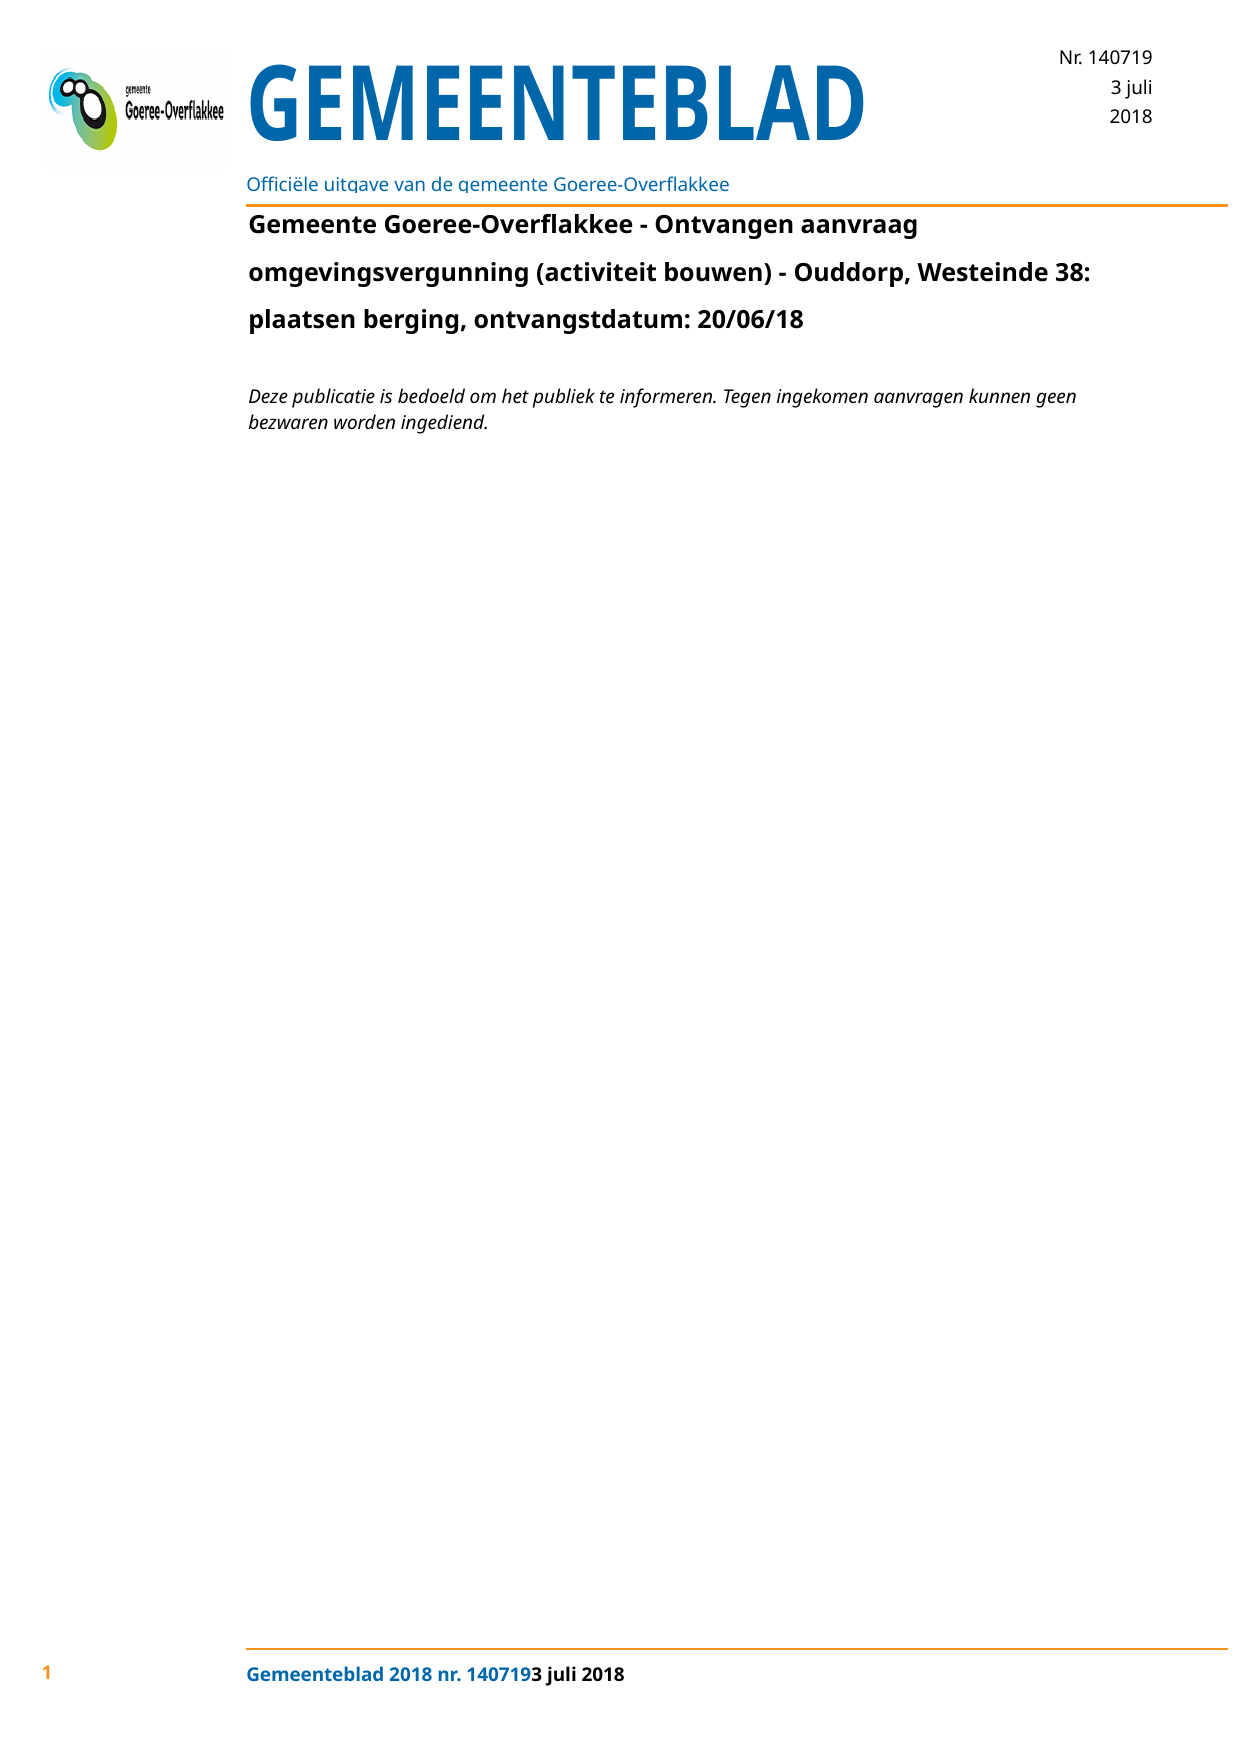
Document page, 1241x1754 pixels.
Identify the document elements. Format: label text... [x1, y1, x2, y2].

text Deze publicatie is bedoeld om het publiek te informeren. Tegen ingekomen aanvragen kunnen geen bezwaren worden ingediend. [248, 384, 1152, 435]
picture [41, 47, 231, 172]
text Gemeente Goeree-Overflakkee - Ontvangen aanvraag omgevingsvergunning (activiteit bouwen) - Ouddorp, Westeinde 38: plaatsen berging, ontvangstdatum: 20/06/18 [248, 207, 1152, 336]
